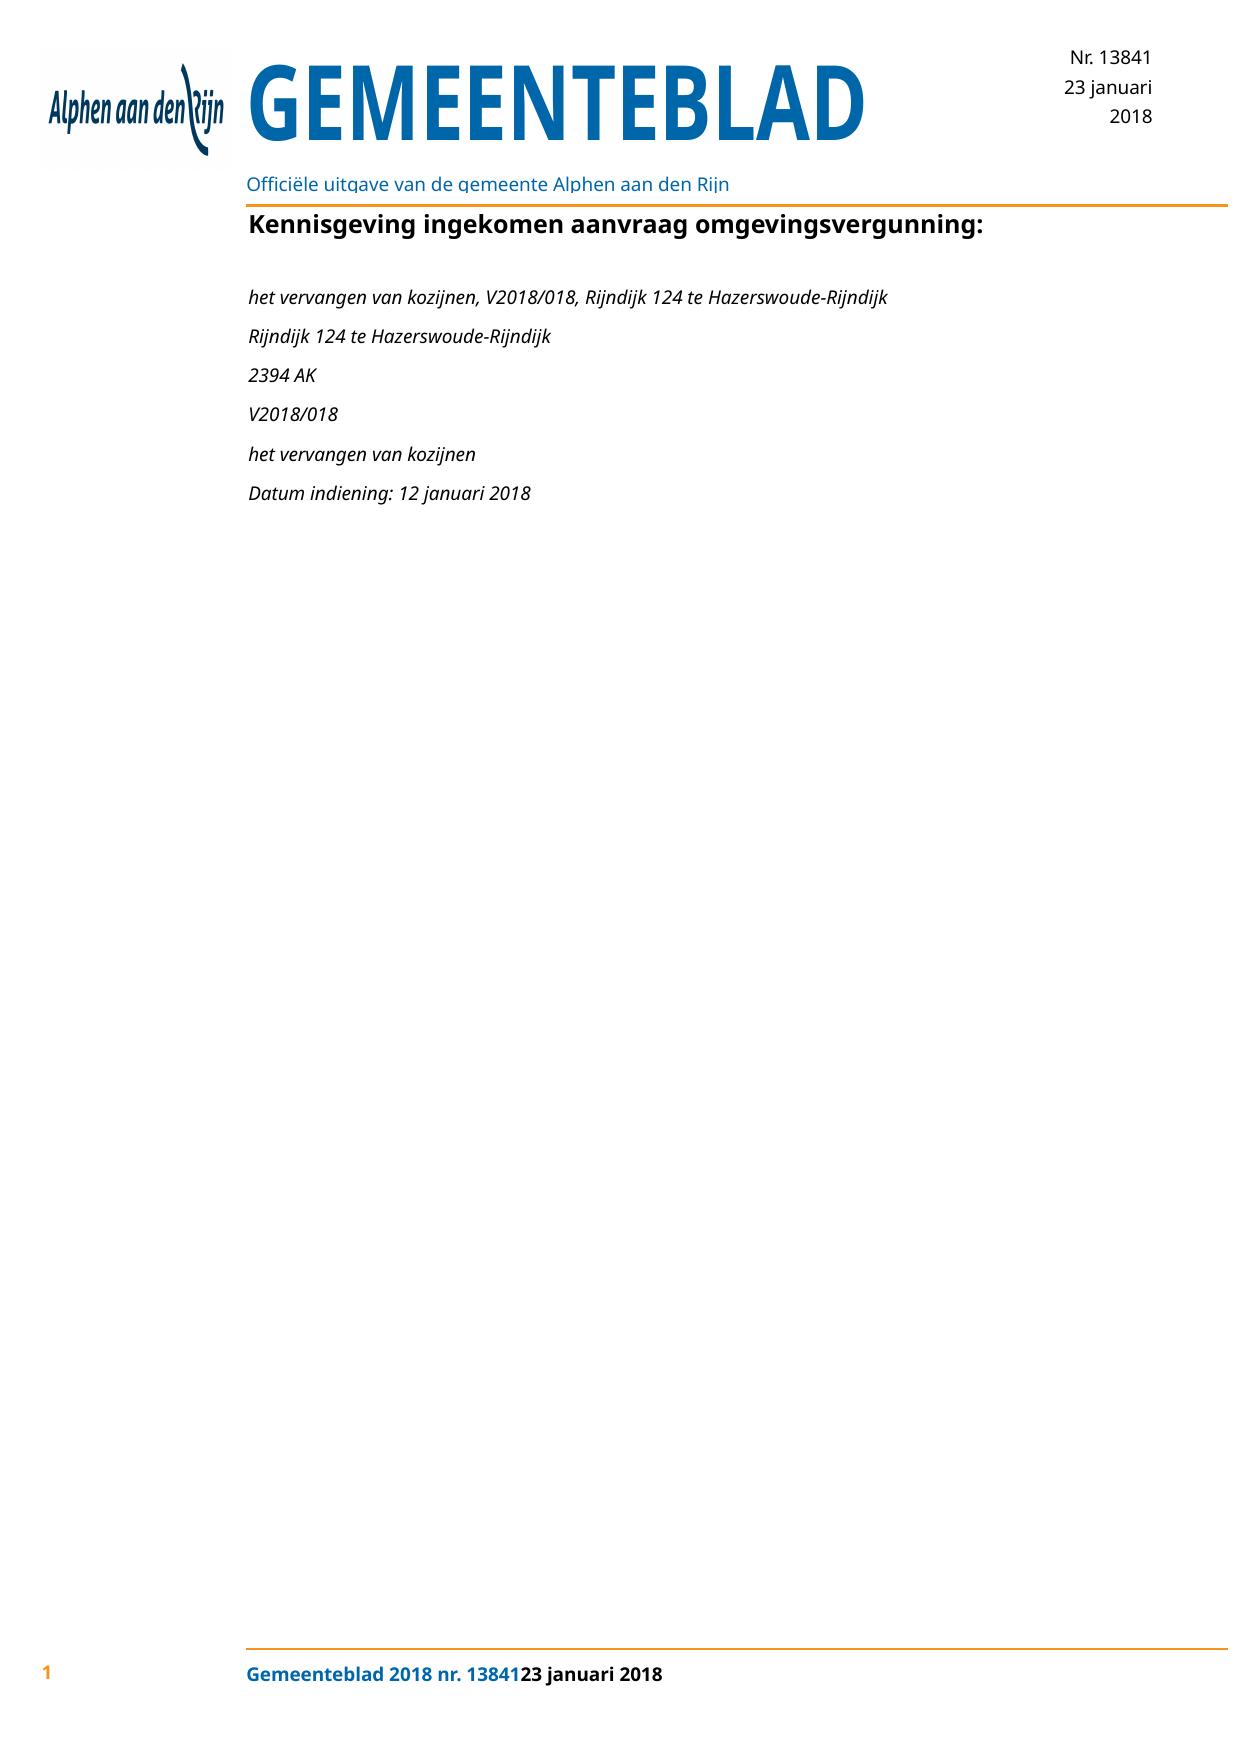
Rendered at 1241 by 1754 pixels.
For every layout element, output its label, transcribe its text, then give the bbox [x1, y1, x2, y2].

picture [41, 47, 231, 172]
text V2018/018 [248, 402, 1152, 427]
text Kennisgeving ingekomen aanvraag omgevingsvergunning: [248, 207, 1152, 241]
text Rijndijk 124 te Hazerswoude-Rijndijk [248, 323, 1152, 349]
text het vervangen van kozijnen, V2018/018, Rijndijk 124 te Hazerswoude-Rijndijk [248, 284, 1152, 309]
text 2394 AK [248, 362, 1152, 388]
text het vervangen van kozijnen [248, 441, 1152, 467]
text Datum indiening: 12 januari 2018 [248, 480, 1152, 506]
